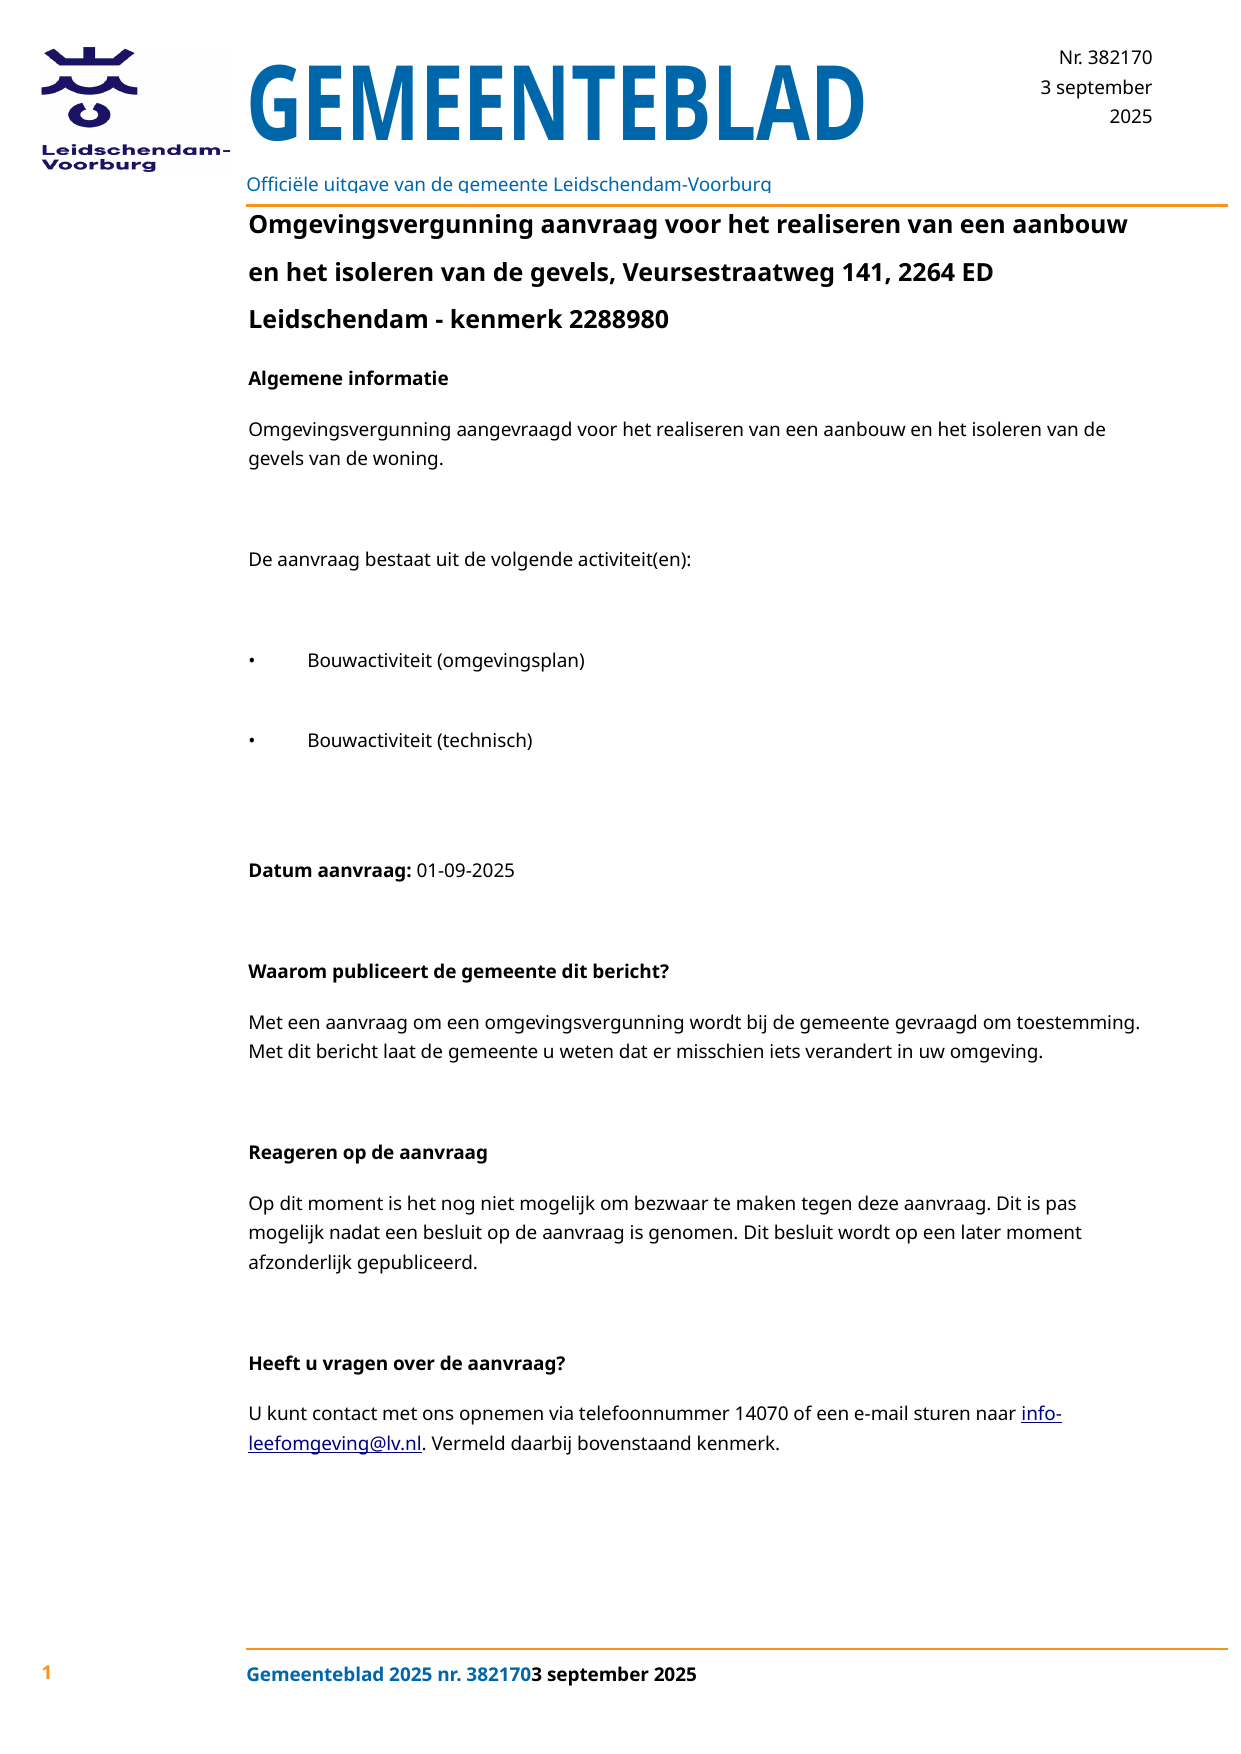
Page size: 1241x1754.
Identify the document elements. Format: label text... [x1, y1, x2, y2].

text Algemene informatie [248, 366, 1152, 391]
text U kunt contact met ons opnemen via telefoonnummer 14070 of een e-mail sturen naar info-leefomgeving@lv.nl. Vermeld daarbij bovenstaand kenmerk. [248, 1400, 1152, 1455]
text Omgevingsvergunning aangevraagd voor het realiseren van een aanbouw en het isoleren van de gevels van de woning. [248, 416, 1152, 471]
text Op dit moment is het nog niet mogelijk om bezwaar te maken tegen deze aanvraag. Dit is pas mogelijk nadat een besluit op de aanvraag is genomen. Dit besluit wordt op een later moment afzonderlijk gepubliceerd. [248, 1190, 1152, 1274]
list Bouwactiviteit (omgevingsplan) [248, 647, 1152, 673]
text Reageren op de aanvraag [248, 1139, 1152, 1165]
list Bouwactiviteit (technisch) [248, 727, 1152, 753]
picture [41, 47, 231, 172]
text Omgevingsvergunning aanvraag voor het realiseren van een aanbouw en het isoleren van de gevels, Veursestraatweg 141, 2264 ED Leidschendam - kenmerk 2288980 [248, 207, 1152, 336]
text Met een aanvraag om een omgevingsvergunning wordt bij de gemeente gevraagd om toestemming. Met dit bericht laat de gemeente u weten dat er misschien iets verandert in uw omgeving. [248, 1009, 1152, 1064]
text Datum aanvraag: 01-09-2025 [248, 858, 1152, 883]
text Waarom publiceert de gemeente dit bericht? [248, 958, 1152, 984]
text De aanvraag bestaat uit de volgende activiteit(en): [248, 546, 1152, 572]
text Heeft u vragen over de aanvraag? [248, 1350, 1152, 1375]
